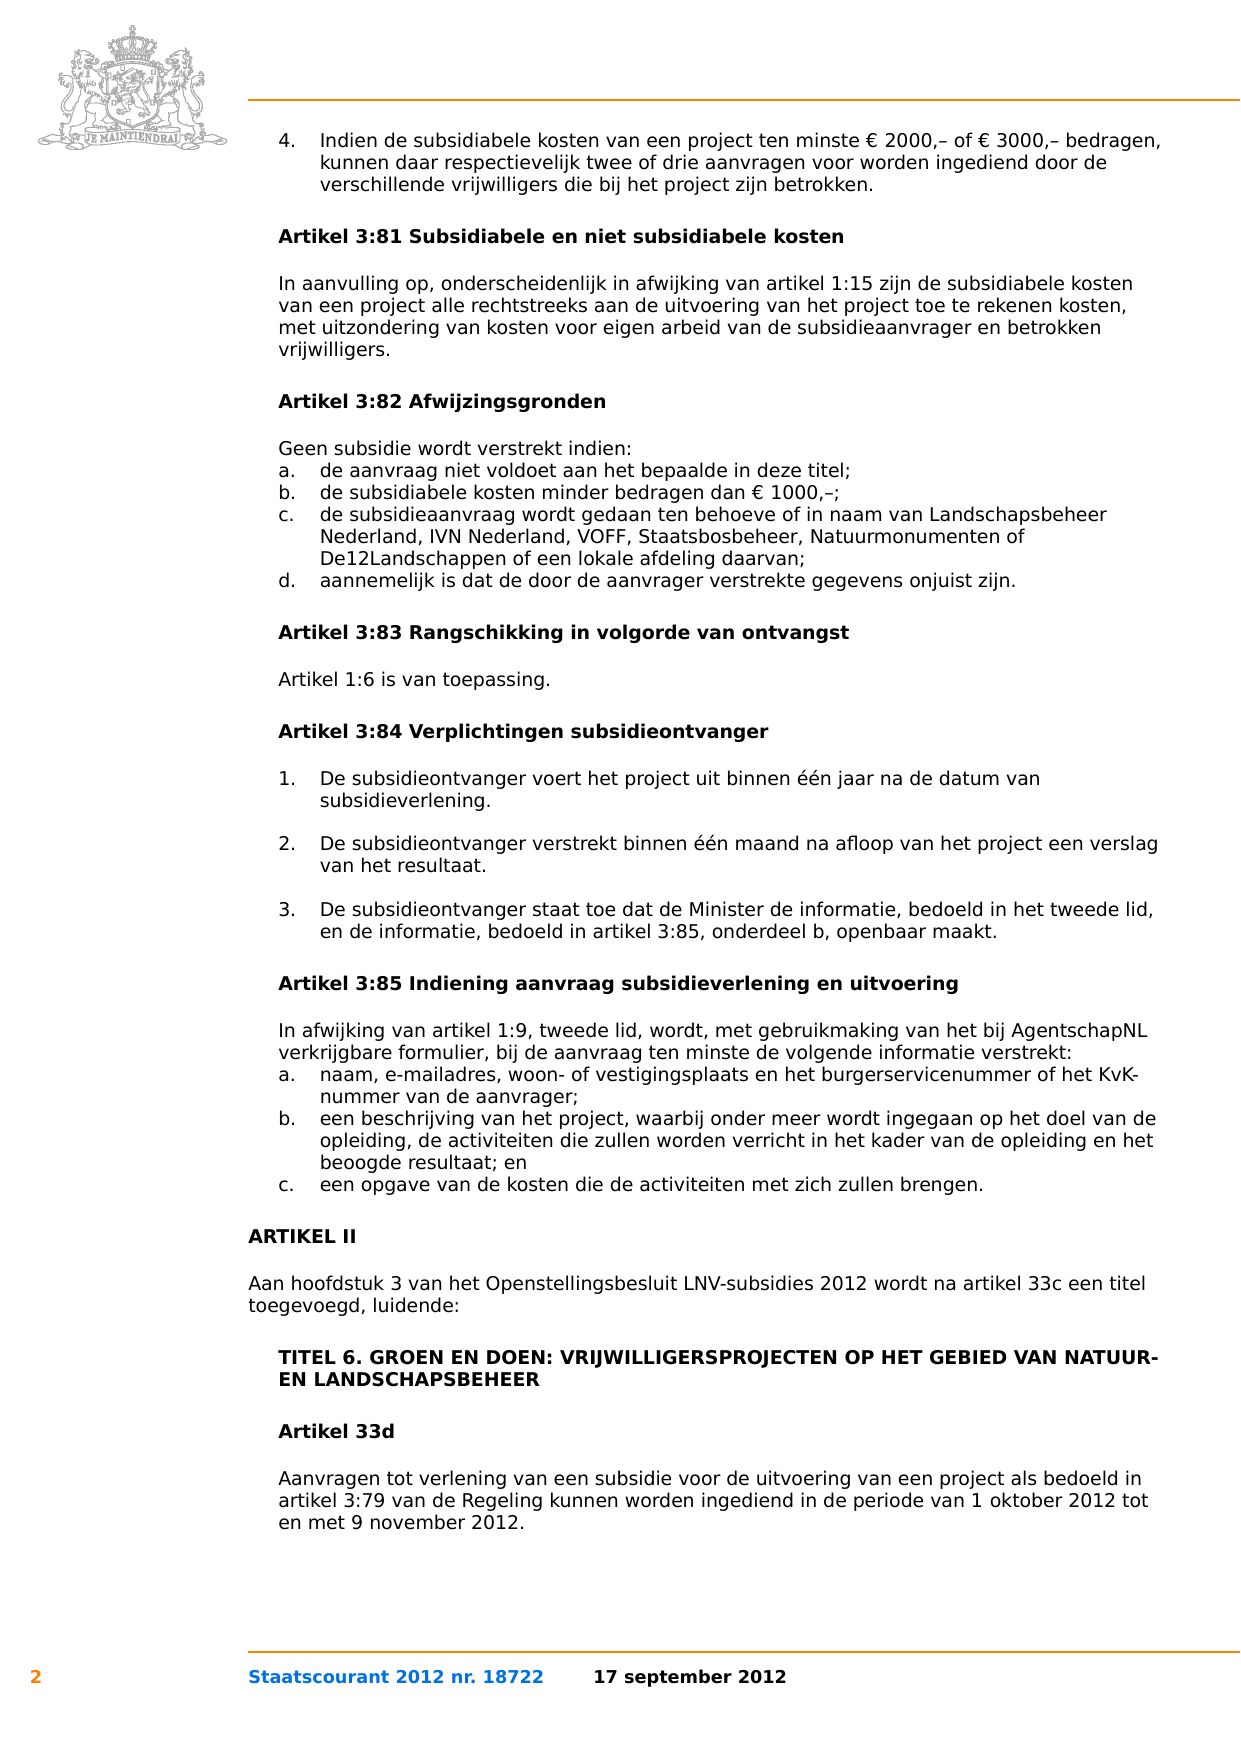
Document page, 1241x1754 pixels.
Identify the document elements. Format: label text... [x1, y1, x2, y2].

text 2. De subsidieontvanger verstrekt binnen één maand na afloop van het project een verslag van het resultaat. [278, 833, 1163, 877]
text In afwijking van artikel 1:9, tweede lid, wordt, met gebruikmaking van het bij AgentschapNL verkrijgbare formulier, bij de aanvraag ten minste de volgende informatie verstrekt: [278, 1020, 1163, 1064]
text Artikel 1:6 is van toepassing. [278, 668, 1163, 691]
text d. aannemelijk is dat de door de aanvrager verstrekte gegevens onjuist zijn. [278, 569, 1163, 592]
text Geen subsidie wordt verstrekt indien: [278, 438, 1163, 460]
text Aanvragen tot verlening van een subsidie voor de uitvoering van een project als bedoeld in artikel 3:79 van de Regeling kunnen worden ingediend in de periode van 1 oktober 2012 tot en met 9 november 2012. [278, 1468, 1163, 1534]
text 3. De subsidieontvanger staat toe dat de Minister de informatie, bedoeld in het tweede lid, en de informatie, bedoeld in artikel 3:85, onderdeel b, openbaar maakt. [278, 899, 1163, 943]
subtitle ARTIKEL II [248, 1226, 1163, 1248]
subtitle Artikel 3:82 Afwijzingsgronden [278, 391, 1163, 413]
text In aanvulling op, onderscheidenlijk in afwijking van artikel 1:15 zijn de subsidiabele kosten van een project alle rechtstreeks aan de uitvoering van het project toe te rekenen kosten, met uitzondering van kosten voor eigen arbeid van de subsidieaanvrager en betrokken vrijwilligers. [278, 273, 1163, 361]
subtitle Artikel 3:85 Indiening aanvraag subsidieverlening en uitvoering [278, 973, 1163, 995]
subtitle Artikel 33d [278, 1421, 1163, 1443]
subtitle TITEL 6. GROEN EN DOEN: VRIJWILLIGERSPROJECTEN OP HET GEBIED VAN NATUUR- EN LANDSCHAPSBEHEER [278, 1347, 1163, 1391]
picture [38, 25, 227, 150]
text b. een beschrijving van het project, waarbij onder meer wordt ingegaan op het doel van de opleiding, de activiteiten die zullen worden verricht in het kader van de opleiding en het beoogde resultaat; en [278, 1108, 1163, 1174]
text b. de subsidiabele kosten minder bedragen dan € 1000,–; [278, 482, 1163, 504]
subtitle Artikel 3:84 Verplichtingen subsidieontvanger [278, 721, 1163, 742]
subtitle Artikel 3:81 Subsidiabele en niet subsidiabele kosten [278, 226, 1163, 248]
text 4. Indien de subsidiabele kosten van een project ten minste € 2000,– of € 3000,– bedragen, kunnen daar respectievelijk twee of drie aanvragen voor worden ingediend door de verschillende vrijwilligers die bij het project zijn betrokken. [278, 130, 1163, 196]
text a. naam, e-mailadres, woon- of vestigingsplaats en het burgerservicenummer of het KvK-nummer van de aanvrager; [278, 1064, 1163, 1108]
text Aan hoofdstuk 3 van het Openstellingsbesluit LNV-subsidies 2012 wordt na artikel 33c een titel toegevoegd, luidende: [248, 1273, 1163, 1317]
text a. de aanvraag niet voldoet aan het bepaalde in deze titel; [278, 460, 1163, 482]
text 1. De subsidieontvanger voert het project uit binnen één jaar na de datum van subsidieverlening. [278, 767, 1163, 811]
text c. een opgave van de kosten die de activiteiten met zich zullen brengen. [278, 1174, 1163, 1196]
subtitle Artikel 3:83 Rangschikking in volgorde van ontvangst [278, 622, 1163, 643]
text c. de subsidieaanvraag wordt gedaan ten behoeve of in naam van Landschapsbeheer Nederland, IVN Nederland, VOFF, Staatsbosbeheer, Natuurmonumenten of De12Landschappen of een lokale afdeling daarvan; [278, 504, 1163, 569]
